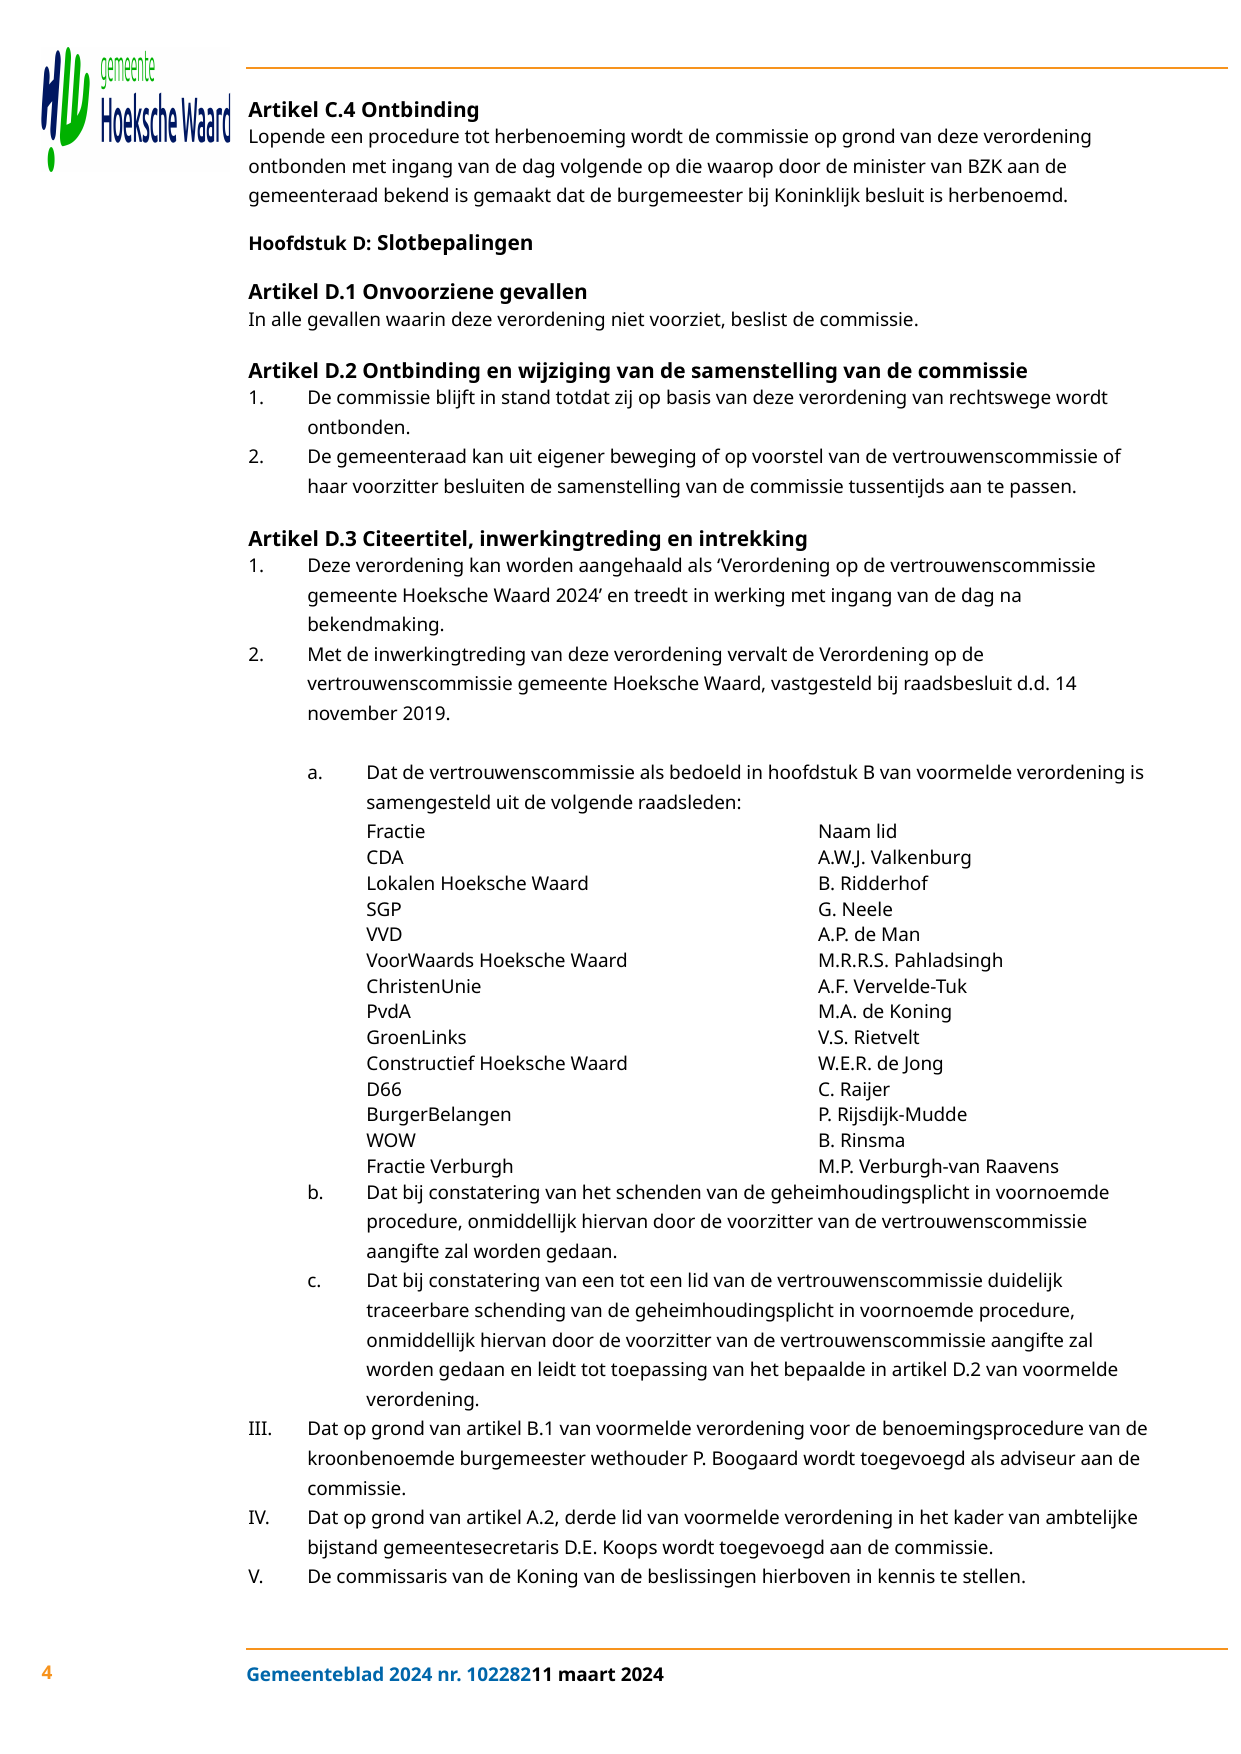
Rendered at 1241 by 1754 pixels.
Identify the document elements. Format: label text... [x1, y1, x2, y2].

list De gemeenteraad kan uit eigener beweging of op voorstel van de vertrouwenscommissie of haar voorzitter besluiten de samenstelling van de commissie tussentijds aan te passen. [248, 444, 1152, 499]
list Dat op grond van artikel B.1 van voormelde verordening voor de benoemingsprocedure van de kroonbenoemde burgemeester wethouder P. Boogaard wordt toegevoegd als adviseur aan de commissie. [248, 1416, 1152, 1500]
table_cell A.F. Vervelde-Tuk [818, 973, 1240, 999]
table_cell Lokalen Hoeksche Waard [366, 870, 818, 896]
text Artikel D.1 Onvoorziene gevallen [248, 277, 1152, 306]
table_cell D66 [366, 1076, 818, 1102]
table_cell M.P. Verburgh-van Raavens [818, 1153, 1240, 1179]
table_cell A.W.J. Valkenburg [818, 844, 1240, 870]
text Artikel D.2 Ontbinding en wijziging van de samenstelling van de commissie [248, 356, 1152, 384]
text Artikel D.3 Citeertitel, inwerkingtreding en intrekking [248, 524, 1152, 552]
table_cell V.S. Rietvelt [818, 1024, 1240, 1050]
text In alle gevallen waarin deze verordening niet voorziet, beslist de commissie. [248, 306, 1152, 331]
table_cell B. Rinsma [818, 1127, 1240, 1153]
list Dat op grond van artikel A.2, derde lid van voormelde verordening in het kader van ambtelijke bijstand gemeentesecretaris D.E. Koops wordt toegevoegd aan de commissie. [248, 1504, 1152, 1559]
table_cell SGP [366, 896, 818, 921]
text Hoofdstuk D: Slotbepalingen [248, 228, 1152, 256]
table_header Fractie [366, 819, 818, 844]
table_header Naam lid [818, 819, 1240, 844]
table_cell Constructief Hoeksche Waard [366, 1050, 818, 1076]
table_cell W.E.R. de Jong [818, 1050, 1240, 1076]
table_cell PvdA [366, 999, 818, 1024]
list Dat bij constatering van een tot een lid van de vertrouwenscommissie duidelijk traceerbare schending van de geheimhoudingsplicht in voornoemde procedure, onmiddellijk hiervan door de voorzitter van de vertrouwenscommissie aangifte zal worden gedaan en leidt tot toepassing van het bepaalde in artikel D.2 van voormelde verordening. [307, 1268, 1152, 1412]
table_cell B. Ridderhof [818, 870, 1240, 896]
table_cell Fractie Verburgh [366, 1153, 818, 1179]
table_cell WOW [366, 1127, 818, 1153]
list Met de inwerkingtreding van deze verordening vervalt de Verordening op de vertrouwenscommissie gemeente Hoeksche Waard, vastgesteld bij raadsbesluit d.d. 14 november 2019. [248, 641, 1152, 726]
table_cell M.A. de Koning [818, 999, 1240, 1024]
text Lopende een procedure tot herbenoeming wordt de commissie op grond van deze verordening ontbonden met ingang van de dag volgende op die waarop door de minister van BZK aan de gemeenteraad bekend is gemaakt dat de burgemeester bij Koninklijk besluit is herbenoemd. [248, 123, 1152, 208]
list Dat de vertrouwenscommissie als bedoeld in hoofdstuk B van voormelde verordening is samengesteld uit de volgende raadsleden: [307, 759, 1152, 814]
text Artikel C.4 Ontbinding [248, 95, 1152, 123]
table_cell ChristenUnie [366, 973, 818, 999]
list De commissaris van de Koning van de beslissingen hierboven in kennis te stellen. [248, 1563, 1152, 1589]
table_cell VoorWaards Hoeksche Waard [366, 947, 818, 973]
picture [41, 47, 231, 172]
table_cell C. Raijer [818, 1076, 1240, 1102]
list Deze verordening kan worden aangehaald als ‘Verordening op de vertrouwenscommissie gemeente Hoeksche Waard 2024’ en treedt in werking met ingang van de dag na bekendmaking. [248, 552, 1152, 637]
table_cell GroenLinks [366, 1024, 818, 1050]
table_cell G. Neele [818, 896, 1240, 921]
table_cell P. Rijsdijk-Mudde [818, 1102, 1240, 1127]
table_cell BurgerBelangen [366, 1102, 818, 1127]
list Dat bij constatering van het schenden van de geheimhoudingsplicht in voornoemde procedure, onmiddellijk hiervan door de voorzitter van de vertrouwenscommissie aangifte zal worden gedaan. [307, 1179, 1152, 1264]
list De commissie blijft in stand totdat zij op basis van deze verordening van rechtswege wordt ontbonden. [248, 384, 1152, 440]
table_cell A.P. de Man [818, 921, 1240, 947]
table_cell CDA [366, 844, 818, 870]
table_cell VVD [366, 921, 818, 947]
table_cell M.R.R.S. Pahladsingh [818, 947, 1240, 973]
